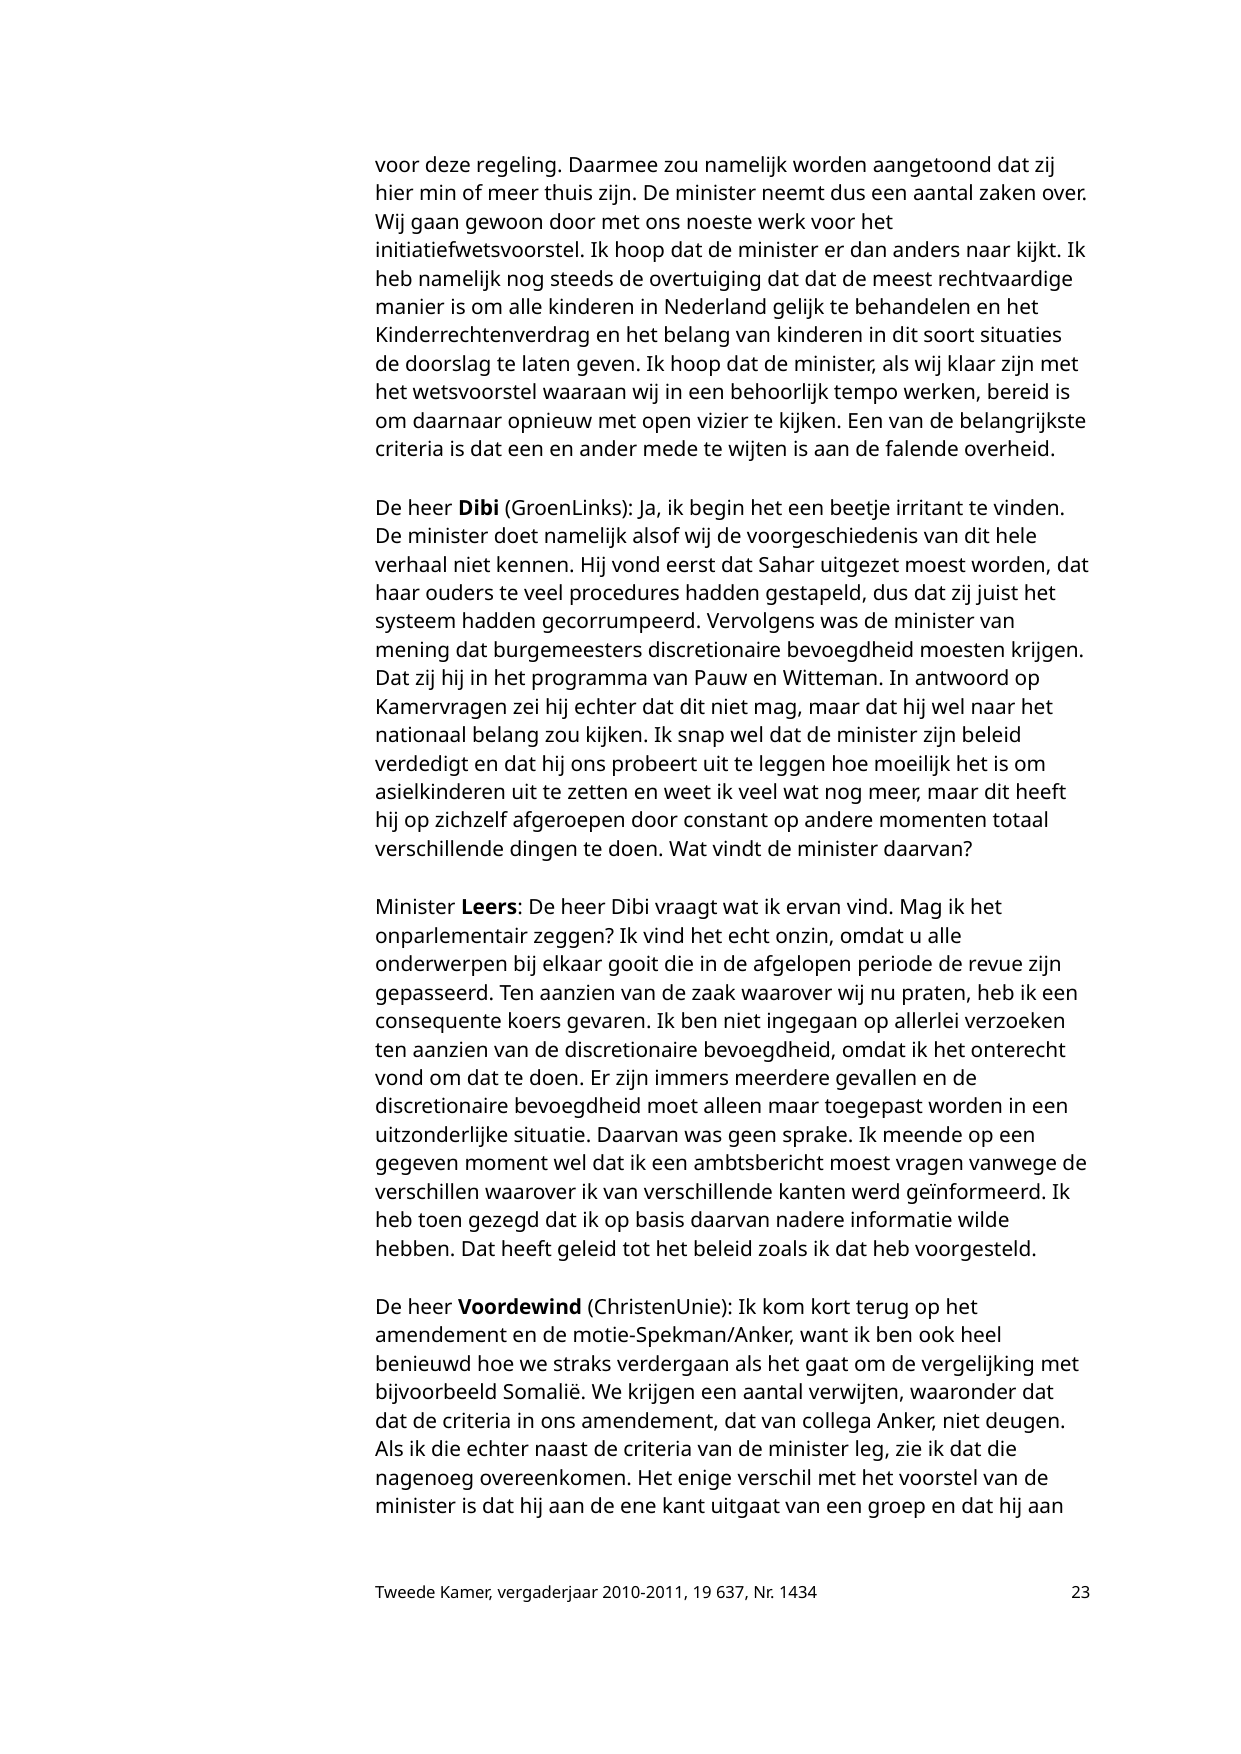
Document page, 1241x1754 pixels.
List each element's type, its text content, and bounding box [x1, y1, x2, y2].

text De heer Voordewind (ChristenUnie): Ik kom kort terug op het amendement en de motie-Spekman/Anker, want ik ben ook heel benieuwd hoe we straks verdergaan als het gaat om de vergelijking met bijvoorbeeld Somalië. We krijgen een aantal verwijten, waaronder dat dat de criteria in ons amendement, dat van collega Anker, niet deugen. Als ik die echter naast de criteria van de minister leg, zie ik dat die nagenoeg overeenkomen. Het enige verschil met het voorstel van de minister is dat hij aan de ene kant uitgaat van een groep en dat hij aan [375, 1292, 1090, 1520]
text Minister Leers: De heer Dibi vraagt wat ik ervan vind. Mag ik het onparlementair zeggen? Ik vind het echt onzin, omdat u alle onderwerpen bij elkaar gooit die in de afgelopen periode de revue zijn gepasseerd. Ten aanzien van de zaak waarover wij nu praten, heb ik een consequente koers gevaren. Ik ben niet ingegaan op allerlei verzoeken ten aanzien van de discretionaire bevoegdheid, omdat ik het onterecht vond om dat te doen. Er zijn immers meerdere gevallen en de discretionaire bevoegdheid moet alleen maar toegepast worden in een uitzonderlijke situatie. Daarvan was geen sprake. Ik meende op een gegeven moment wel dat ik een ambtsbericht moest vragen vanwege de verschillen waarover ik van verschillende kanten werd geïnformeerd. Ik heb toen gezegd dat ik op basis daarvan nadere informatie wilde hebben. Dat heeft geleid tot het beleid zoals ik dat heb voorgesteld. [375, 892, 1090, 1262]
text voor deze regeling. Daarmee zou namelijk worden aangetoond dat zij hier min of meer thuis zijn. De minister neemt dus een aantal zaken over. Wij gaan gewoon door met ons noeste werk voor het initiatiefwetsvoorstel. Ik hoop dat de minister er dan anders naar kijkt. Ik heb namelijk nog steeds de overtuiging dat dat de meest rechtvaardige manier is om alle kinderen in Nederland gelijk te behandelen en het Kinderrechtenverdrag en het belang van kinderen in dit soort situaties de doorslag te laten geven. Ik hoop dat de minister, als wij klaar zijn met het wetsvoorstel waaraan wij in een behoorlijk tempo werken, bereid is om daarnaar opnieuw met open vizier te kijken. Een van de belangrijkste criteria is dat een en ander mede te wijten is aan de falende overheid. [375, 150, 1090, 463]
text De heer Dibi (GroenLinks): Ja, ik begin het een beetje irritant te vinden. De minister doet namelijk alsof wij de voorgeschiedenis van dit hele verhaal niet kennen. Hij vond eerst dat Sahar uitgezet moest worden, dat haar ouders te veel procedures hadden gestapeld, dus dat zij juist het systeem hadden gecorrumpeerd. Vervolgens was de minister van mening dat burgemeesters discretionaire bevoegdheid moesten krijgen. Dat zij hij in het programma van Pauw en Witteman. In antwoord op Kamervragen zei hij echter dat dit niet mag, maar dat hij wel naar het nationaal belang zou kijken. Ik snap wel dat de minister zijn beleid verdedigt en dat hij ons probeert uit te leggen hoe moeilijk het is om asielkinderen uit te zetten en weet ik veel wat nog meer, maar dit heeft hij op zichzelf afgeroepen door constant op andere momenten totaal verschillende dingen te doen. Wat vindt de minister daarvan? [375, 493, 1090, 862]
